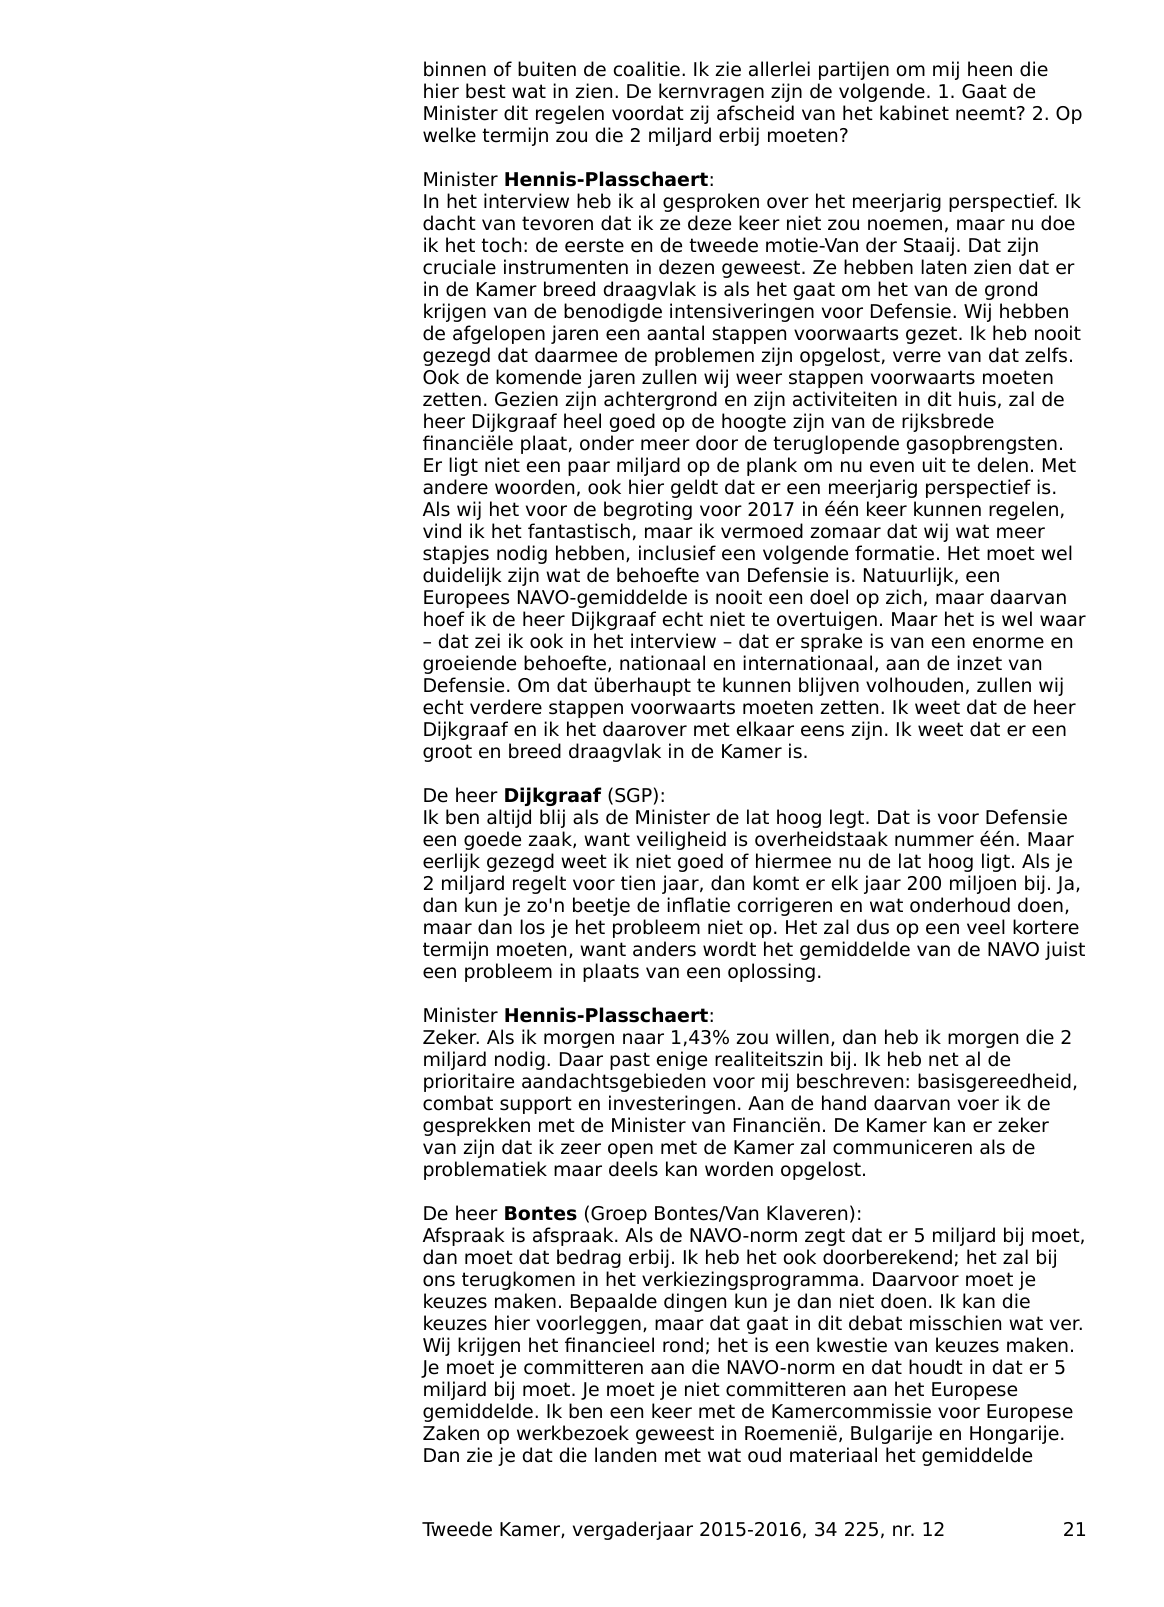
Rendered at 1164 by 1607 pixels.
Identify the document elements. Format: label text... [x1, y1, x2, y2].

text De heer Dijkgraaf (SGP): [422, 785, 1087, 807]
text Zeker. Als ik morgen naar 1,43% zou willen, dan heb ik morgen die 2 miljard nodig. Daar past enige realiteitszin bij. Ik heb net al de prioritaire aandachtsgebieden voor mij beschreven: basisgereedheid, combat support en investeringen. Aan de hand daarvan voer ik de gesprekken met de Minister van Financiën. De Kamer kan er zeker van zijn dat ik zeer open met de Kamer zal communiceren als de problematiek maar deels kan worden opgelost. [422, 1027, 1087, 1181]
text binnen of buiten de coalitie. Ik zie allerlei partijen om mij heen die hier best wat in zien. De kernvragen zijn de volgende. 1. Gaat de Minister dit regelen voordat zij afscheid van het kabinet neemt? 2. Op welke termijn zou die 2 miljard erbij moeten? [422, 59, 1087, 147]
text Ik ben altijd blij als de Minister de lat hoog legt. Dat is voor Defensie een goede zaak, want veiligheid is overheidstaak nummer één. Maar eerlijk gezegd weet ik niet goed of hiermee nu de lat hoog ligt. Als je 2 miljard regelt voor tien jaar, dan komt er elk jaar 200 miljoen bij. Ja, dan kun je zo'n beetje de inflatie corrigeren en wat onderhoud doen, maar dan los je het probleem niet op. Het zal dus op een veel kortere termijn moeten, want anders wordt het gemiddelde van de NAVO juist een probleem in plaats van een oplossing. [422, 807, 1087, 983]
text De heer Bontes (Groep Bontes/Van Klaveren): [422, 1203, 1087, 1225]
text Minister Hennis-Plasschaert: [422, 1005, 1087, 1027]
text Minister Hennis-Plasschaert: [422, 169, 1087, 191]
text In het interview heb ik al gesproken over het meerjarig perspectief. Ik dacht van tevoren dat ik ze deze keer niet zou noemen, maar nu doe ik het toch: de eerste en de tweede motie-Van der Staaij. Dat zijn cruciale instrumenten in dezen geweest. Ze hebben laten zien dat er in de Kamer breed draagvlak is als het gaat om het van de grond krijgen van de benodigde intensiveringen voor Defensie. Wij hebben de afgelopen jaren een aantal stappen voorwaarts gezet. Ik heb nooit gezegd dat daarmee de problemen zijn opgelost, verre van dat zelfs. Ook de komende jaren zullen wij weer stappen voorwaarts moeten zetten. Gezien zijn achtergrond en zijn activiteiten in dit huis, zal de heer Dijkgraaf heel goed op de hoogte zijn van de rijksbrede financiële plaat, onder meer door de teruglopende gasopbrengsten. Er ligt niet een paar miljard op de plank om nu even uit te delen. Met andere woorden, ook hier geldt dat er een meerjarig perspectief is. Als wij het voor de begroting voor 2017 in één keer kunnen regelen, vind ik het fantastisch, maar ik vermoed zomaar dat wij wat meer stapjes nodig hebben, inclusief een volgende formatie. Het moet wel duidelijk zijn wat de behoefte van Defensie is. Natuurlijk, een Europees NAVO-gemiddelde is nooit een doel op zich, maar daarvan hoef ik de heer Dijkgraaf echt niet te overtuigen. Maar het is wel waar – dat zei ik ook in het interview – dat er sprake is van een enorme en groeiende behoefte, nationaal en internationaal, aan de inzet van Defensie. Om dat überhaupt te kunnen blijven volhouden, zullen wij echt verdere stappen voorwaarts moeten zetten. Ik weet dat de heer Dijkgraaf en ik het daarover met elkaar eens zijn. Ik weet dat er een groot en breed draagvlak in de Kamer is. [422, 191, 1087, 763]
text Afspraak is afspraak. Als de NAVO-norm zegt dat er 5 miljard bij moet, dan moet dat bedrag erbij. Ik heb het ook doorberekend; het zal bij ons terugkomen in het verkiezingsprogramma. Daarvoor moet je keuzes maken. Bepaalde dingen kun je dan niet doen. Ik kan die keuzes hier voorleggen, maar dat gaat in dit debat misschien wat ver. Wij krijgen het financieel rond; het is een kwestie van keuzes maken. Je moet je committeren aan die NAVO-norm en dat houdt in dat er 5 miljard bij moet. Je moet je niet committeren aan het Europese gemiddelde. Ik ben een keer met de Kamercommissie voor Europese Zaken op werkbezoek geweest in Roemenië, Bulgarije en Hongarije. Dan zie je dat die landen met wat oud materiaal het gemiddelde [422, 1225, 1087, 1467]
